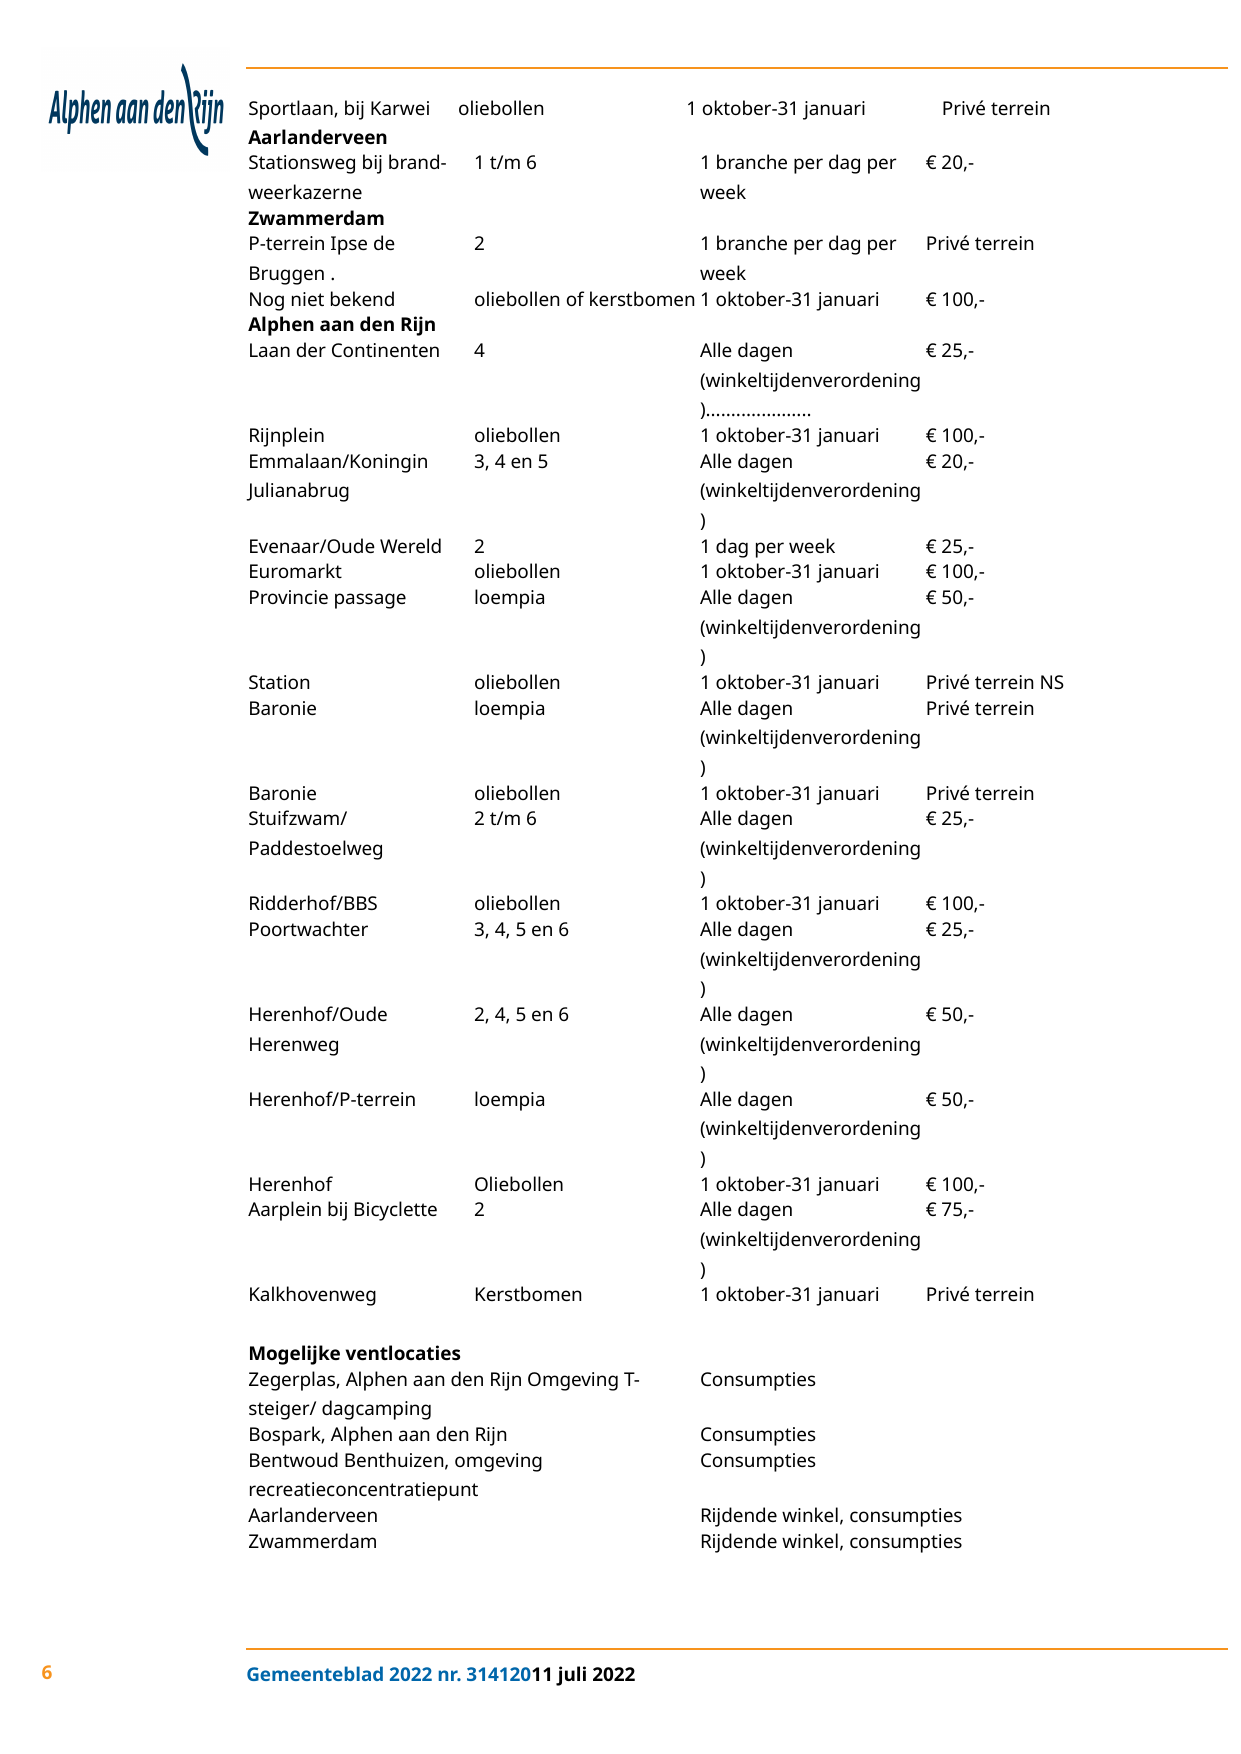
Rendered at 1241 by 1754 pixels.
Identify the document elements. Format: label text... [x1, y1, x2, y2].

table_cell 2 [474, 231, 700, 286]
table_cell Baronie [248, 695, 474, 780]
table_cell 1 oktober-31 januari [700, 891, 926, 916]
table_header [700, 1340, 1152, 1366]
table_cell Kerstbomen [474, 1282, 700, 1307]
table_cell € 25,- [926, 533, 1152, 559]
table_header [700, 124, 926, 149]
table_cell € 25,- [926, 916, 1152, 1001]
table_cell oliebollen [474, 669, 700, 695]
table_cell loempia [474, 695, 700, 780]
table_cell oliebollen [458, 95, 686, 121]
table_cell Zwammerdam [248, 1528, 700, 1554]
table_cell Station [248, 669, 474, 695]
table_cell Rijnplein [248, 422, 474, 448]
table_cell € 25,- [926, 806, 1152, 891]
table_cell Herenhof [248, 1171, 474, 1197]
table_cell € 50,- [926, 584, 1152, 669]
table_cell 1 oktober-31 januari [700, 286, 926, 312]
table_cell 3, 4, 5 en 6 [474, 916, 700, 1001]
table_cell Alle dagen (winkeltijdenverordening) [700, 1197, 926, 1282]
table_cell Alle dagen (winkeltijdenverordening) [700, 1086, 926, 1171]
table_cell Alphen aan den Rijn [248, 312, 474, 337]
table_cell 1 oktober-31 januari [700, 1282, 926, 1307]
table_header Aarlanderveen [248, 124, 474, 149]
table_cell [926, 312, 1152, 337]
table_cell Stationsweg bij brand- weerkazerne [248, 150, 474, 205]
table_cell 1 oktober-31 januari [700, 1171, 926, 1197]
table_cell 1 oktober-31 januari [686, 95, 942, 121]
table_cell [700, 312, 926, 337]
table_header [926, 124, 1152, 149]
table_cell oliebollen [474, 891, 700, 916]
table_header Mogelijke ventlocaties [248, 1340, 700, 1366]
table_cell Alle dagen (winkeltijdenverordening)..................... [700, 338, 926, 422]
table_cell € 100,- [926, 286, 1152, 312]
table_cell 2 t/m 6 [474, 806, 700, 891]
table_cell Consumpties [700, 1447, 1152, 1502]
table_cell P-terrein Ipse de Bruggen . [248, 231, 474, 286]
table_cell Provincie passage [248, 584, 474, 669]
table_cell 1 t/m 6 [474, 150, 700, 205]
table_cell Consumpties [700, 1421, 1152, 1447]
table_cell 1 branche per dag per week [700, 150, 926, 205]
table_cell Zegerplas, Alphen aan den Rijn Omgeving T-steiger/ dagcamping [248, 1366, 700, 1421]
table_cell [474, 205, 700, 231]
table_cell € 100,- [926, 559, 1152, 584]
table_cell Bospark, Alphen aan den Rijn [248, 1421, 700, 1447]
table_cell loempia [474, 584, 700, 669]
table_cell Baronie [248, 780, 474, 806]
table_cell Bentwoud Benthuizen, omgeving recreatieconcentratiepunt [248, 1447, 700, 1502]
table_cell Aarplein bij Bicyclette [248, 1197, 474, 1282]
table_cell € 20,- [926, 448, 1152, 533]
table_cell Alle dagen (winkeltijdenverordening) [700, 448, 926, 533]
table_cell € 25,- [926, 338, 1152, 422]
table_cell 4 [474, 338, 700, 422]
table_cell 1 oktober-31 januari [700, 559, 926, 584]
table_cell Privé terrein NS [926, 669, 1152, 695]
table_cell € 100,- [926, 891, 1152, 916]
table_cell Privé terrein [942, 95, 1152, 121]
table_cell Herenhof/P-terrein [248, 1086, 474, 1171]
table_cell Zwammerdam [248, 205, 474, 231]
table_cell € 75,- [926, 1197, 1152, 1282]
table_cell 1 branche per dag per week [700, 231, 926, 286]
table_cell Consumpties [700, 1366, 1152, 1421]
table_cell Sportlaan, bij Karwei [248, 95, 458, 121]
table_cell Privé terrein [926, 1282, 1152, 1307]
table_cell Nog niet bekend [248, 286, 474, 312]
table_cell € 50,- [926, 1086, 1152, 1171]
table_cell Ridderhof/BBS [248, 891, 474, 916]
table_cell Aarlanderveen [248, 1502, 700, 1528]
table_cell Alle dagen (winkeltijdenverordening) [700, 806, 926, 891]
table_cell 2 [474, 1197, 700, 1282]
table_cell € 50,- [926, 1001, 1152, 1086]
table_cell Alle dagen (winkeltijdenverordening) [700, 695, 926, 780]
table_cell Stuifzwam/Paddestoelweg [248, 806, 474, 891]
table_cell Rijdende winkel, consumpties [700, 1502, 1152, 1528]
table_cell 2, 4, 5 en 6 [474, 1001, 700, 1086]
table_cell loempia [474, 1086, 700, 1171]
table_cell Euromarkt [248, 559, 474, 584]
table_cell 1 oktober-31 januari [700, 422, 926, 448]
table_cell oliebollen [474, 422, 700, 448]
table_cell [700, 205, 926, 231]
table_cell € 100,- [926, 1171, 1152, 1197]
table_cell 1 oktober-31 januari [700, 669, 926, 695]
table_cell Alle dagen (winkeltijdenverordening) [700, 584, 926, 669]
table_cell oliebollen [474, 780, 700, 806]
table_cell Alle dagen (winkeltijdenverordening) [700, 916, 926, 1001]
table_cell Laan der Continenten [248, 338, 474, 422]
table_cell € 100,- [926, 422, 1152, 448]
table_cell Privé terrein [926, 780, 1152, 806]
picture [41, 47, 231, 172]
table_cell € 20,- [926, 150, 1152, 205]
table_cell Alle dagen (winkeltijdenverordening) [700, 1001, 926, 1086]
table_cell Rijdende winkel, consumpties [700, 1528, 1152, 1554]
table_cell 2 [474, 533, 700, 559]
table_cell Oliebollen [474, 1171, 700, 1197]
table_cell Emmalaan/Koningin Julianabrug [248, 448, 474, 533]
table_cell [474, 312, 700, 337]
table_cell 1 dag per week [700, 533, 926, 559]
table_cell 1 oktober-31 januari [700, 780, 926, 806]
table_cell Privé terrein [926, 695, 1152, 780]
table_cell oliebollen [474, 559, 700, 584]
table_cell Privé terrein [926, 231, 1152, 286]
table_cell Evenaar/Oude Wereld [248, 533, 474, 559]
table_cell 3, 4 en 5 [474, 448, 700, 533]
table_cell Kalkhovenweg [248, 1282, 474, 1307]
table_cell [926, 205, 1152, 231]
table_header [474, 124, 700, 149]
table_cell Herenhof/Oude Herenweg [248, 1001, 474, 1086]
table_cell oliebollen of kerstbomen [474, 286, 700, 312]
table_cell Poortwachter [248, 916, 474, 1001]
